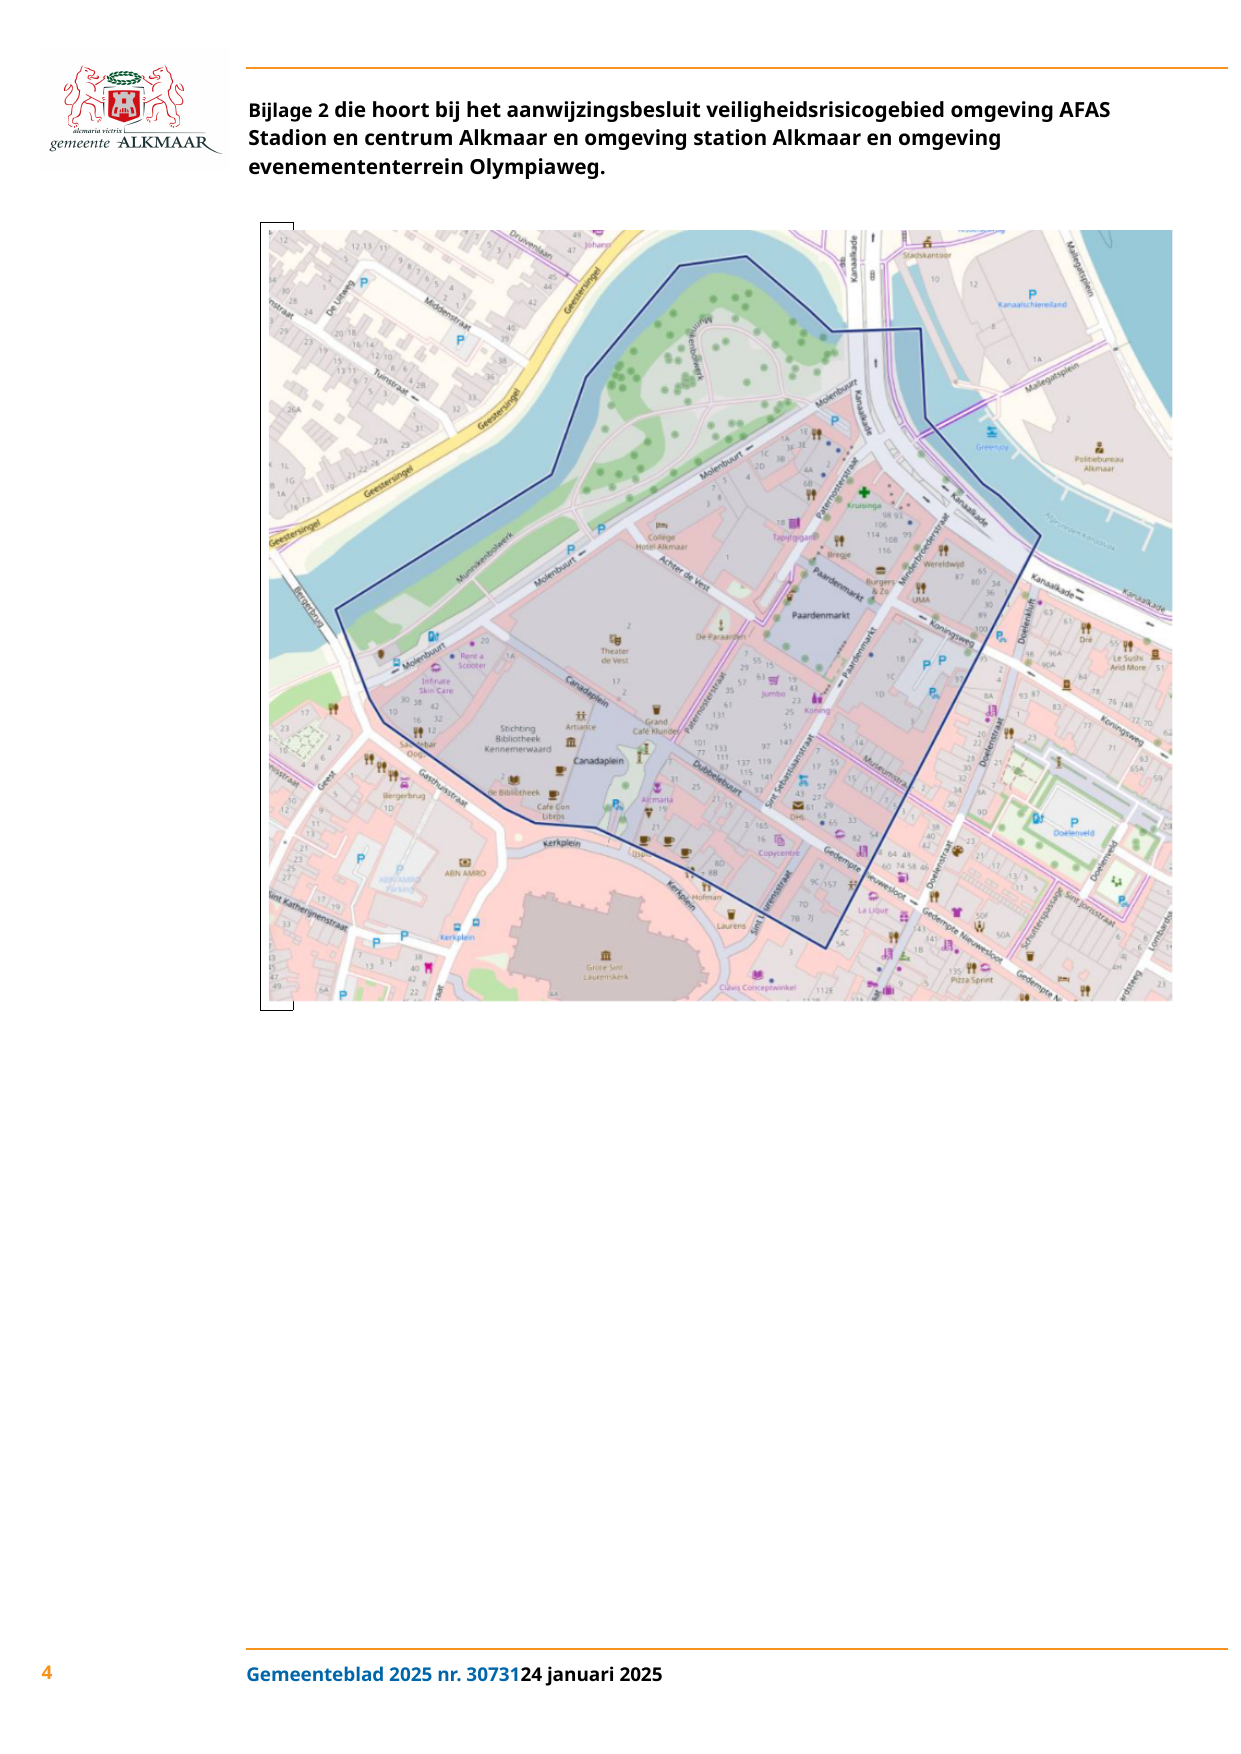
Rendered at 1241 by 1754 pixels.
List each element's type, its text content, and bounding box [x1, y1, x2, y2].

picture [41, 47, 231, 172]
text Bijlage 2 die hoort bij het aanwijzingsbesluit veiligheidsrisicogebied omgeving AFAS Stadion en centrum Alkmaar en omgeving station Alkmaar en omgeving evenemententerrein Olympiaweg. [248, 95, 1152, 180]
picture [268, 230, 1173, 1002]
